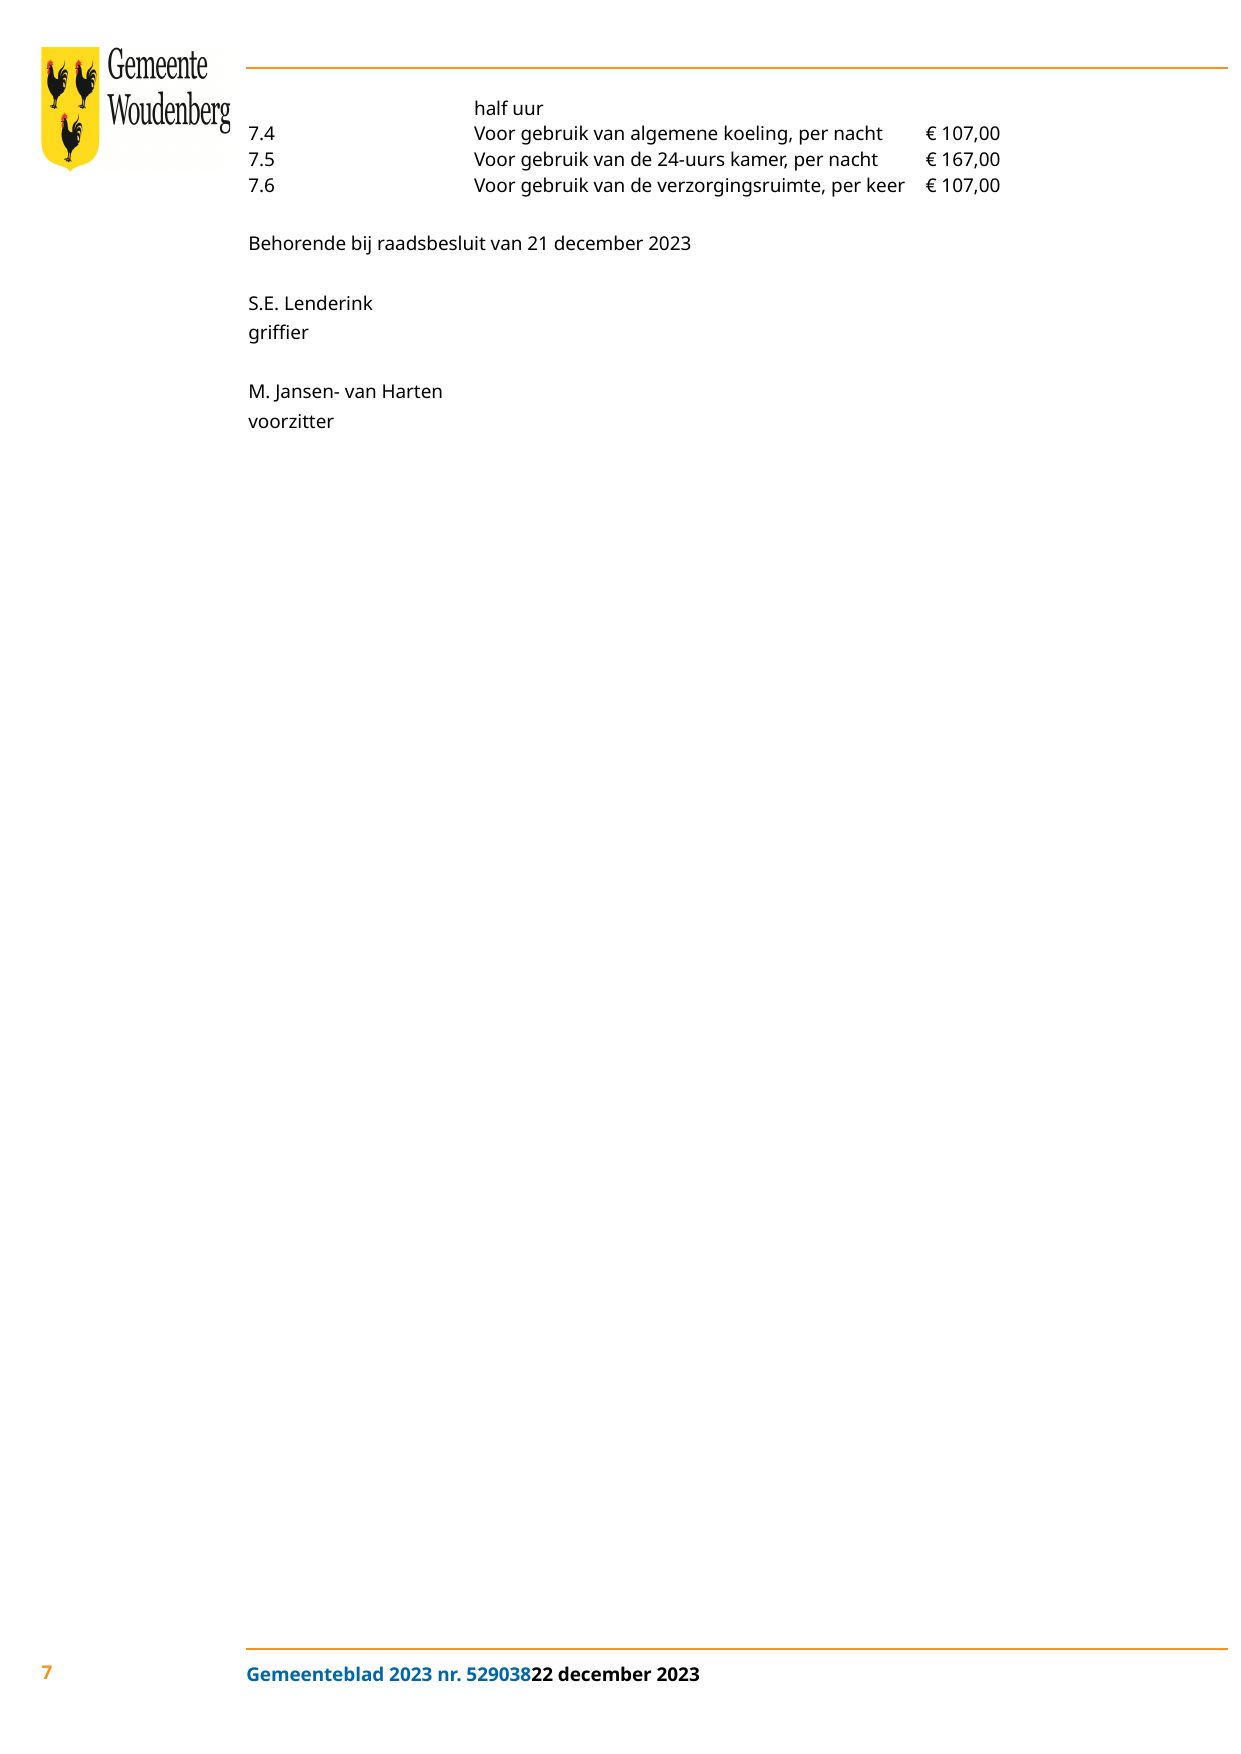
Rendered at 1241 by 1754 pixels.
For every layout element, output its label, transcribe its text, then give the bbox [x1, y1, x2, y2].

table_cell 7.5 [248, 146, 474, 172]
table_cell [248, 95, 474, 121]
text griffier [248, 319, 1152, 345]
text S.E. Lenderink [248, 290, 1152, 315]
text voorzitter [248, 408, 1152, 434]
table_cell Voor gebruik van algemene koeling, per nacht [474, 121, 926, 146]
table_cell [926, 95, 1152, 121]
table_cell Voor gebruik van de verzorgingsruimte, per keer [474, 172, 926, 198]
table_cell Voor gebruik van de 24-uurs kamer, per nacht [474, 146, 926, 172]
table_cell half uur [474, 95, 926, 121]
text M. Jansen- van Harten [248, 378, 1152, 404]
table_cell € 107,00 [926, 121, 1152, 146]
table_cell 7.6 [248, 172, 474, 198]
table_cell € 167,00 [926, 146, 1152, 172]
table_cell € 107,00 [926, 172, 1152, 198]
text Behorende bij raadsbesluit van 21 december 2023 [248, 231, 1152, 256]
table_cell 7.4 [248, 121, 474, 146]
picture [41, 47, 231, 172]
